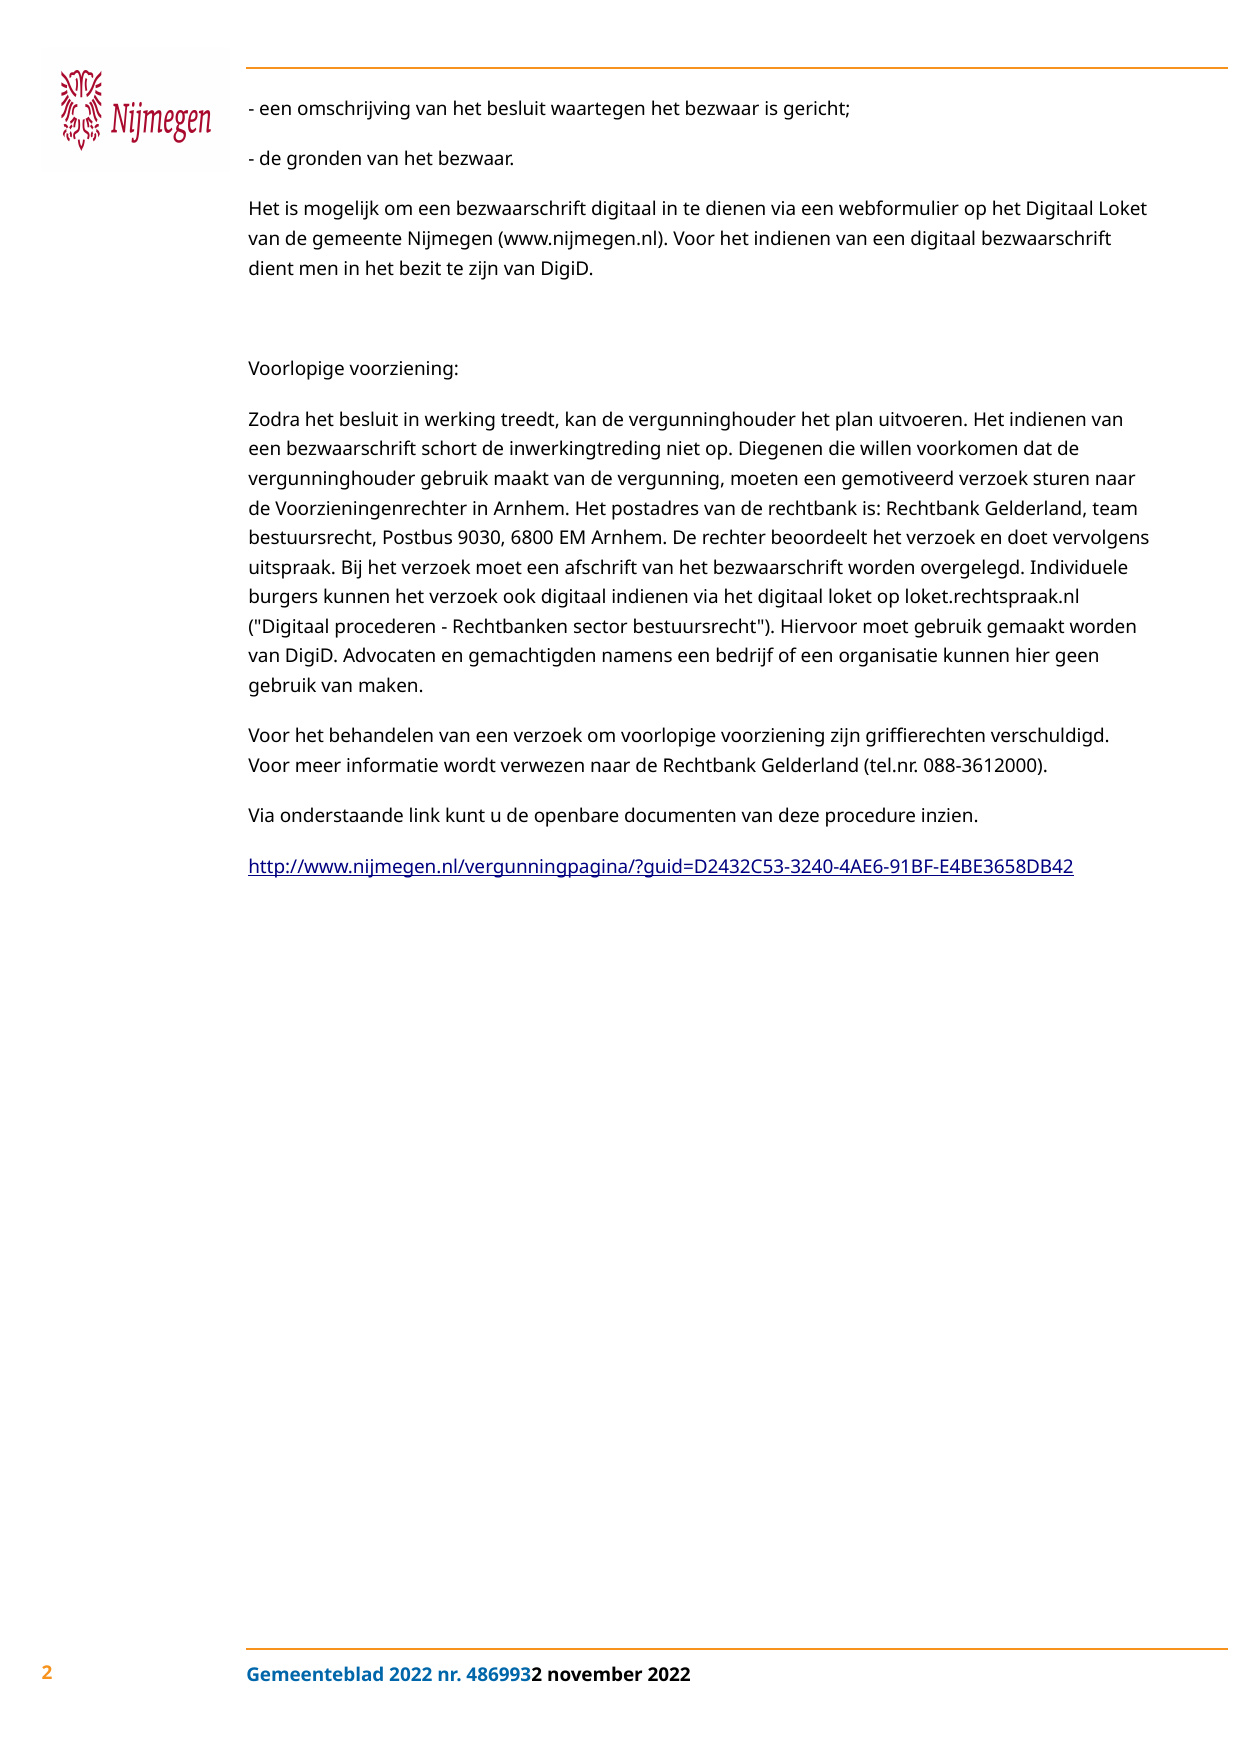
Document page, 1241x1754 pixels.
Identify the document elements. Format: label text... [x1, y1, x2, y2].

text - een omschrijving van het besluit waartegen het bezwaar is gericht; [248, 95, 1152, 121]
text Voorlopige voorziening: [248, 356, 1152, 381]
picture [41, 47, 231, 172]
text http://www.nijmegen.nl/vergunningpagina/?guid=D2432C53-3240-4AE6-91BF-E4BE3658DB42 [248, 853, 1152, 879]
text Voor het behandelen van een verzoek om voorlopige voorziening zijn griffierechten verschuldigd. Voor meer informatie wordt verwezen naar de Rechtbank Gelderland (tel.nr. 088-3612000). [248, 723, 1152, 778]
text Via onderstaande link kunt u de openbare documenten van deze procedure inzien. [248, 803, 1152, 828]
text Zodra het besluit in werking treedt, kan de vergunninghouder het plan uitvoeren. Het indienen van een bezwaarschrift schort de inwerkingtreding niet op. Diegenen die willen voorkomen dat de vergunninghouder gebruik maakt van de vergunning, moeten een gemotiveerd verzoek sturen naar de Voorzieningenrechter in Arnhem. Het postadres van de rechtbank is: Rechtbank Gelderland, team bestuursrecht, Postbus 9030, 6800 EM Arnhem. De rechter beoordeelt het verzoek en doet vervolgens uitspraak. Bij het verzoek moet een afschrift van het bezwaarschrift worden overgelegd. Individuele burgers kunnen het verzoek ook digitaal indienen via het digitaal loket op loket.rechtspraak.nl ("Digitaal procederen - Rechtbanken sector bestuursrecht"). Hiervoor moet gebruik gemaakt worden van DigiD. Advocaten en gemachtigden namens een bedrijf of een organisatie kunnen hier geen gebruik van maken. [248, 406, 1152, 698]
text - de gronden van het bezwaar. [248, 145, 1152, 171]
text Het is mogelijk om een bezwaarschrift digitaal in te dienen via een webformulier op het Digitaal Loket van de gemeente Nijmegen (www.nijmegen.nl). Voor het indienen van een digitaal bezwaarschrift dient men in het bezit te zijn van DigiD. [248, 196, 1152, 281]
